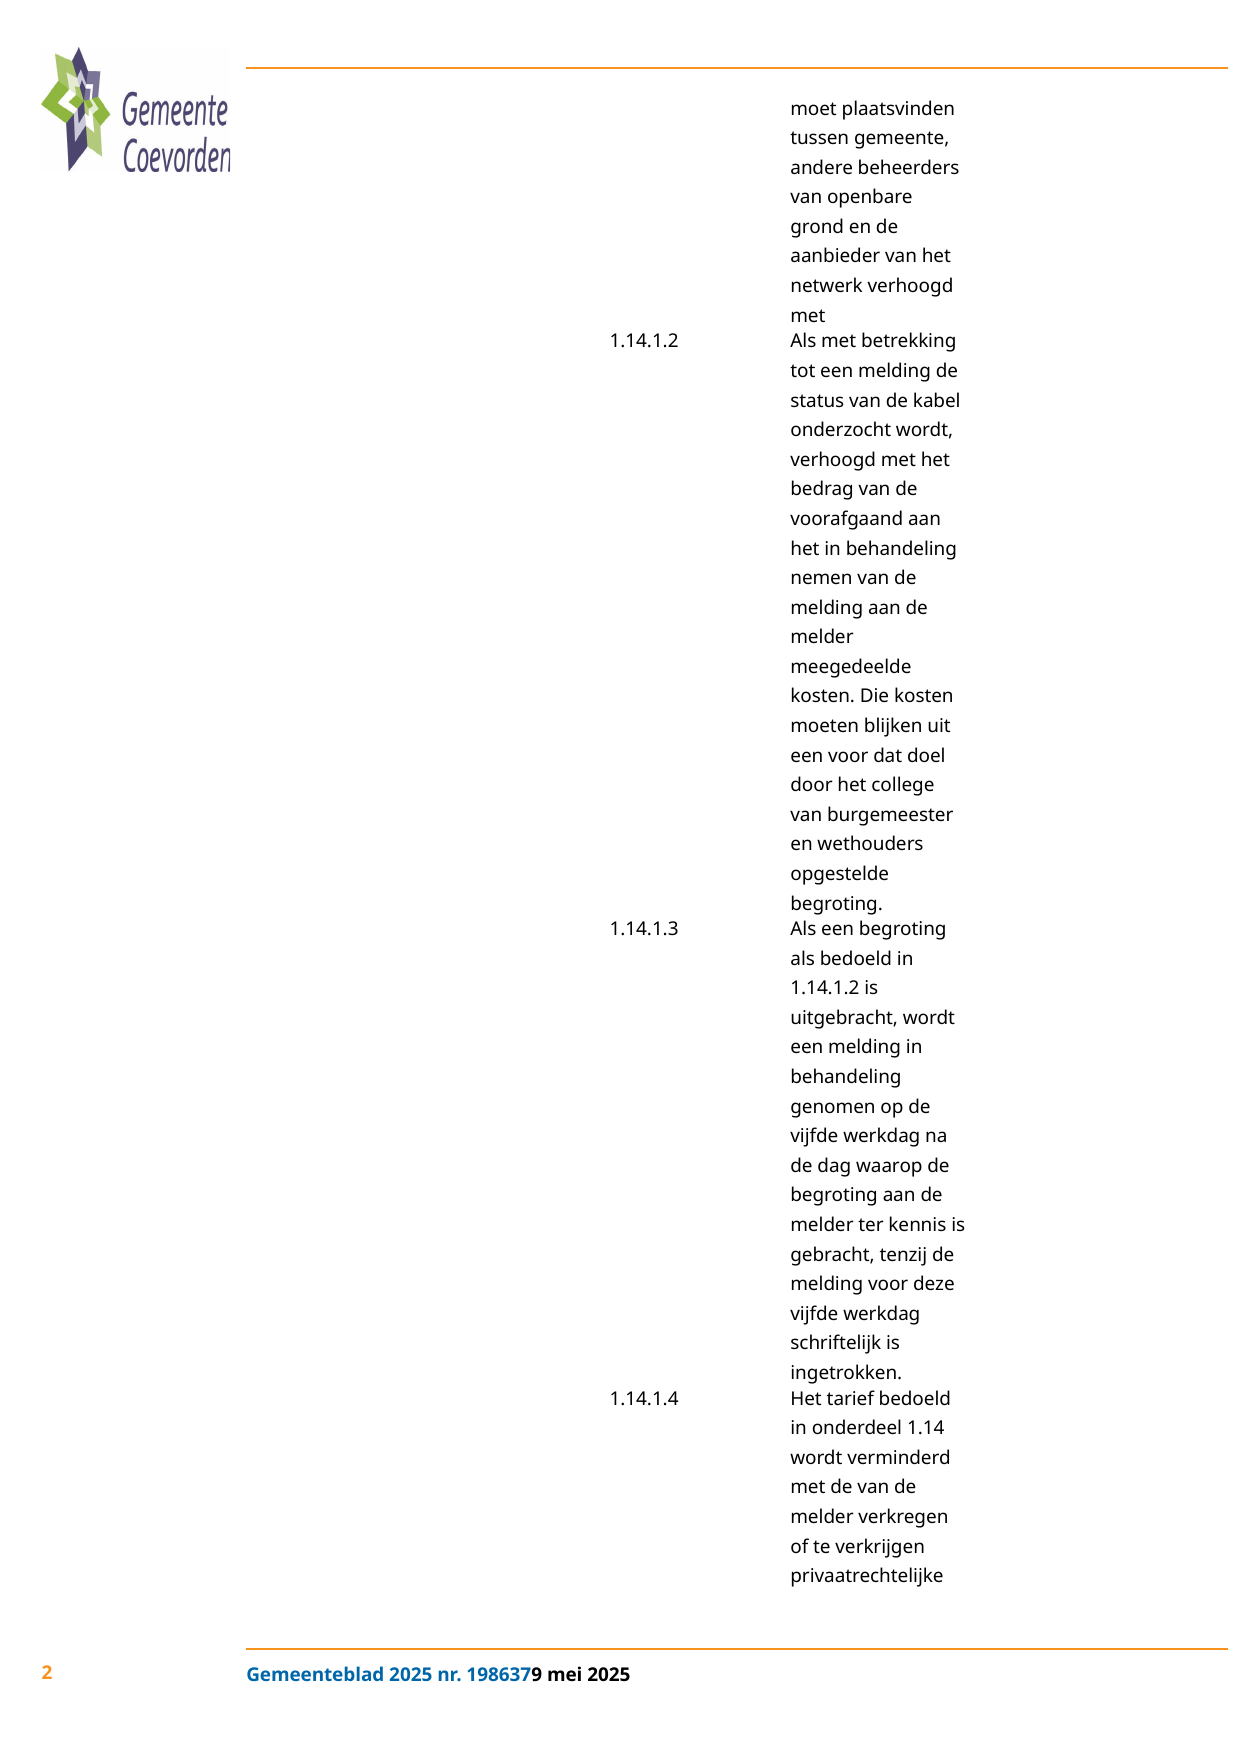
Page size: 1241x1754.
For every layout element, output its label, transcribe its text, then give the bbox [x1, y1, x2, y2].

table_cell [248, 95, 429, 328]
table_cell [429, 328, 609, 915]
table_cell [248, 915, 429, 1385]
table_cell 1.14.1.2 [609, 328, 790, 915]
table_cell 1.14.1.3 [609, 915, 790, 1385]
table_cell [971, 915, 1152, 1385]
table_cell moet plaatsvinden tussen gemeente, andere beheerders van openbare grond en de aanbieder van het netwerk verhoogd met [790, 95, 971, 328]
table_cell 1.14.1.4 [609, 1385, 790, 1588]
table_cell Als een begroting als bedoeld in 1.14.1.2 is uitgebracht, wordt een melding in behandeling genomen op de vijfde werkdag na de dag waarop de begroting aan de melder ter kennis is gebracht, tenzij de melding voor deze vijfde werkdag schriftelijk is ingetrokken. [790, 915, 971, 1385]
table_cell Het tarief bedoeld in onderdeel 1.14 wordt verminderd met de van de melder verkregen of te verkrijgen privaatrechtelijke [790, 1385, 971, 1588]
table_cell Als met betrekking tot een melding de status van de kabel onderzocht wordt, verhoogd met het bedrag van de voorafgaand aan het in behandeling nemen van de melding aan de melder meegedeelde kosten. Die kosten moeten blijken uit een voor dat doel door het college van burgemeester en wethouders opgestelde begroting. [790, 328, 971, 915]
picture [41, 47, 231, 172]
table_cell [971, 328, 1152, 915]
table_cell [248, 1385, 429, 1588]
table_cell [971, 95, 1152, 328]
table_cell [971, 1385, 1152, 1588]
table_cell [429, 1385, 609, 1588]
table_cell [429, 95, 609, 328]
table_cell [609, 95, 790, 328]
table_cell [248, 328, 429, 915]
table_cell [429, 915, 609, 1385]
